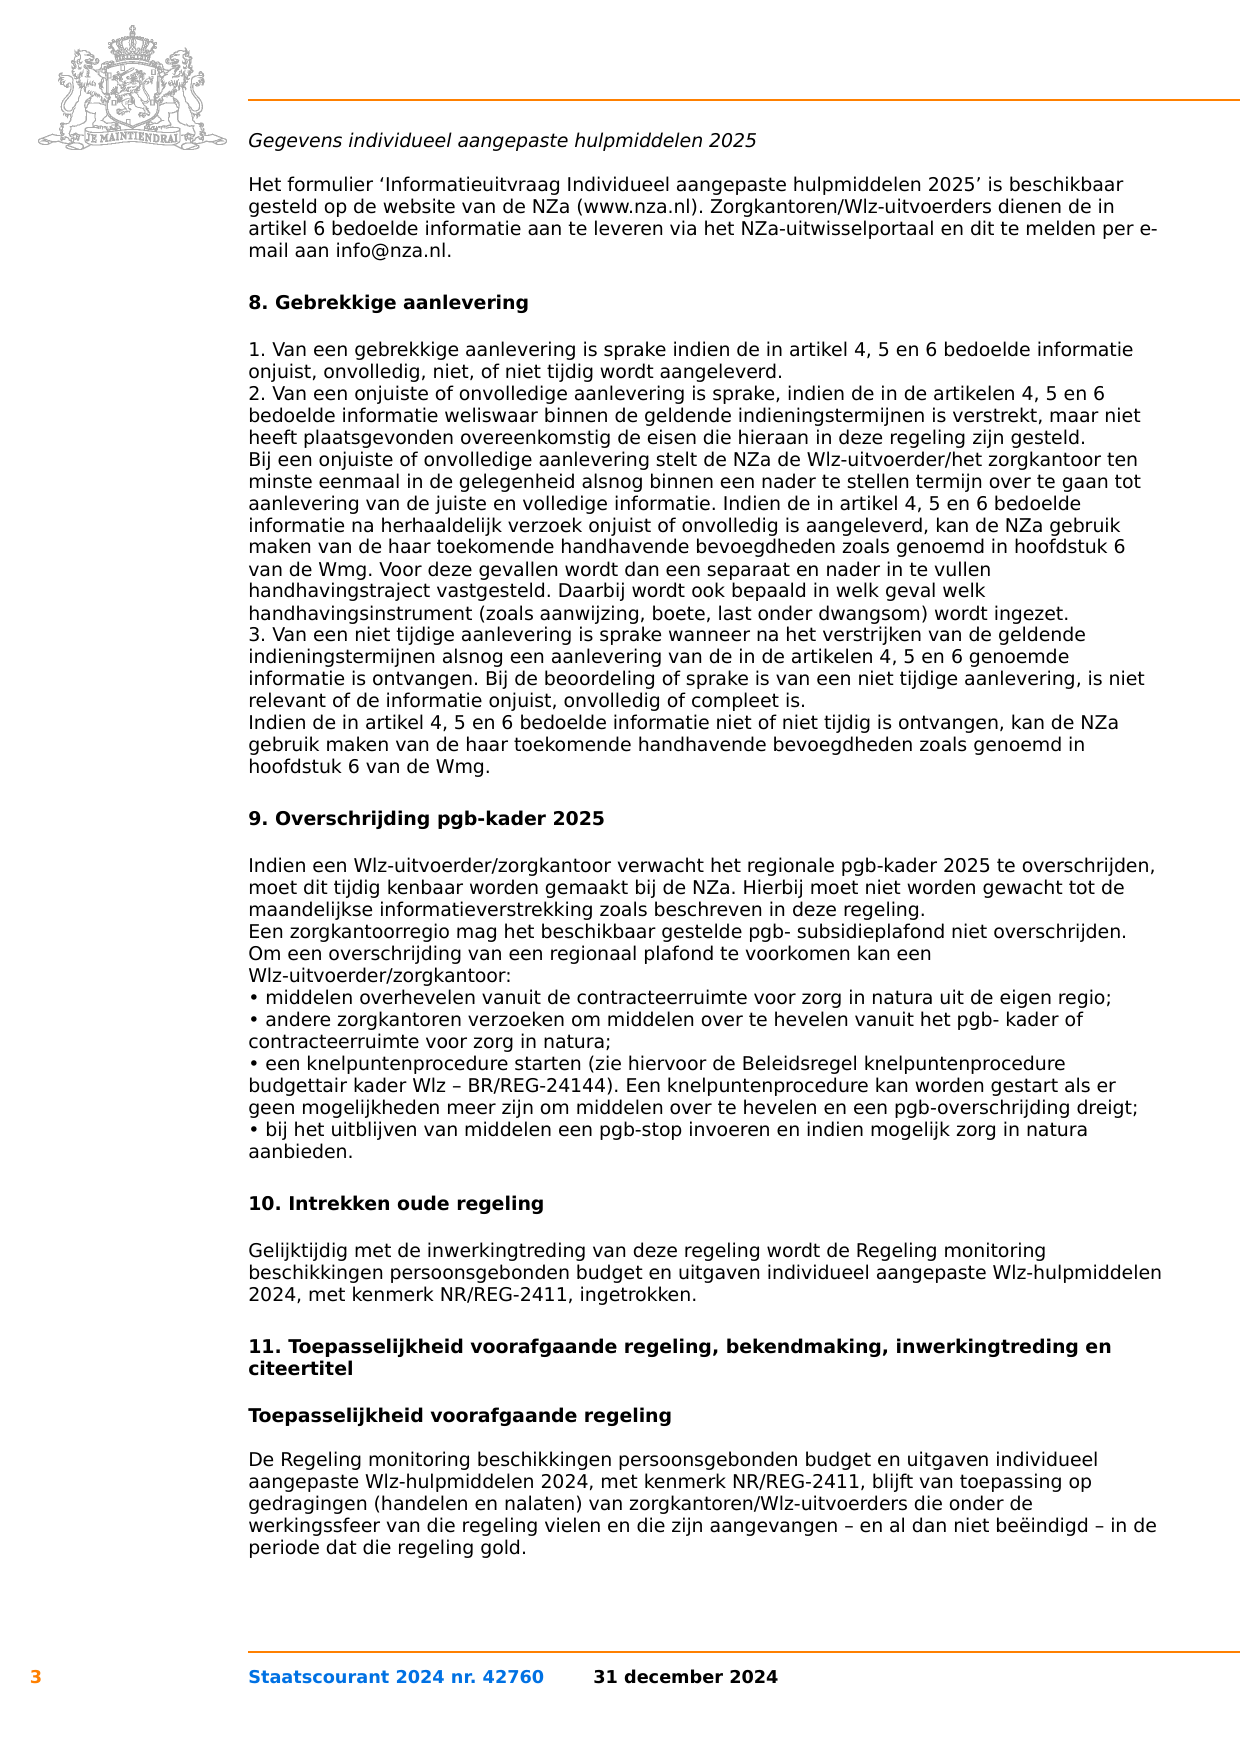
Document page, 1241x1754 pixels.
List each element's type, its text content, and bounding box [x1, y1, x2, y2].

text • een knelpuntenprocedure starten (zie hiervoor de Beleidsregel knelpuntenprocedure budgettair kader Wlz – BR/REG-24144). Een knelpuntenprocedure kan worden gestart als er geen mogelijkheden meer zijn om middelen over te hevelen en een pgb-overschrijding dreigt; [248, 1053, 1163, 1119]
text • bij het uitblijven van middelen een pgb-stop invoeren en indien mogelijk zorg in natura aanbieden. [248, 1119, 1163, 1163]
text • andere zorgkantoren verzoeken om middelen over te hevelen vanuit het pgb- kader of contracteerruimte voor zorg in natura; [248, 1009, 1163, 1053]
text Gelijktijdig met de inwerkingtreding van deze regeling wordt de Regeling monitoring beschikkingen persoonsgebonden budget en uitgaven individueel aangepaste Wlz-hulpmiddelen 2024, met kenmerk NR/REG-2411, ingetrokken. [248, 1240, 1163, 1306]
text Het formulier ‘Informatieuitvraag Individueel aangepaste hulpmiddelen 2025’ is beschikbaar gesteld op de website van de NZa (www.nza.nl). Zorgkantoren/Wlz-uitvoerders dienen de in artikel 6 bedoelde informatie aan te leveren via het NZa-uitwisselportaal en dit te melden per e-mail aan info@nza.nl. [248, 174, 1163, 262]
text Indien de in artikel 4, 5 en 6 bedoelde informatie niet of niet tijdig is ontvangen, kan de NZa gebruik maken van de haar toekomende handhavende bevoegdheden zoals genoemd in hoofdstuk 6 van de Wmg. [248, 712, 1163, 778]
text 3. Van een niet tijdige aanlevering is sprake wanneer na het verstrijken van de geldende indieningstermijnen alsnog een aanlevering van de in de artikelen 4, 5 en 6 genoemde informatie is ontvangen. Bij de beoordeling of sprake is van een niet tijdige aanlevering, is niet relevant of de informatie onjuist, onvolledig of compleet is. [248, 624, 1163, 712]
text 1. Van een gebrekkige aanlevering is sprake indien de in artikel 4, 5 en 6 bedoelde informatie onjuist, onvolledig, niet, of niet tijdig wordt aangeleverd. [248, 339, 1163, 383]
subtitle 10. Intrekken oude regeling [248, 1193, 1163, 1215]
subtitle Gegevens individueel aangepaste hulpmiddelen 2025 [248, 130, 1163, 152]
text 2. Van een onjuiste of onvolledige aanlevering is sprake, indien de in de artikelen 4, 5 en 6 bedoelde informatie weliswaar binnen de geldende indieningstermijnen is verstrekt, maar niet heeft plaatsgevonden overeenkomstig de eisen die hieraan in deze regeling zijn gesteld. [248, 383, 1163, 448]
subtitle 9. Overschrijding pgb-kader 2025 [248, 808, 1163, 830]
subtitle 8. Gebrekkige aanlevering [248, 292, 1163, 314]
text Indien een Wlz-uitvoerder/zorgkantoor verwacht het regionale pgb-kader 2025 te overschrijden, moet dit tijdig kenbaar worden gemaakt bij de NZa. Hierbij moet niet worden gewacht tot de maandelijkse informatieverstrekking zoals beschreven in deze regeling. [248, 855, 1163, 921]
text De Regeling monitoring beschikkingen persoonsgebonden budget en uitgaven individueel aangepaste Wlz-hulpmiddelen 2024, met kenmerk NR/REG-2411, blijft van toepassing op gedragingen (handelen en nalaten) van zorgkantoren/Wlz-uitvoerders die onder de werkingssfeer van die regeling vielen en die zijn aangevangen – en al dan niet beëindigd – in de periode dat die regeling gold. [248, 1449, 1163, 1558]
picture [38, 25, 227, 150]
subtitle Toepasselijkheid voorafgaande regeling [248, 1405, 1163, 1427]
text Bij een onjuiste of onvolledige aanlevering stelt de NZa de Wlz-uitvoerder/het zorgkantoor ten minste eenmaal in de gelegenheid alsnog binnen een nader te stellen termijn over te gaan tot aanlevering van de juiste en volledige informatie. Indien de in artikel 4, 5 en 6 bedoelde informatie na herhaaldelijk verzoek onjuist of onvolledig is aangeleverd, kan de NZa gebruik maken van de haar toekomende handhavende bevoegdheden zoals genoemd in hoofdstuk 6 van de Wmg. Voor deze gevallen wordt dan een separaat en nader in te vullen handhavingstraject vastgesteld. Daarbij wordt ook bepaald in welk geval welk handhavingsinstrument (zoals aanwijzing, boete, last onder dwangsom) wordt ingezet. [248, 448, 1163, 624]
text Een zorgkantoorregio mag het beschikbaar gestelde pgb- subsidieplafond niet overschrijden. Om een overschrijding van een regionaal plafond te voorkomen kan een Wlz-uitvoerder/zorgkantoor: [248, 921, 1163, 987]
text • middelen overhevelen vanuit de contracteerruimte voor zorg in natura uit de eigen regio; [248, 987, 1163, 1009]
subtitle 11. Toepasselijkheid voorafgaande regeling, bekendmaking, inwerkingtreding en citeertitel [248, 1336, 1163, 1380]
